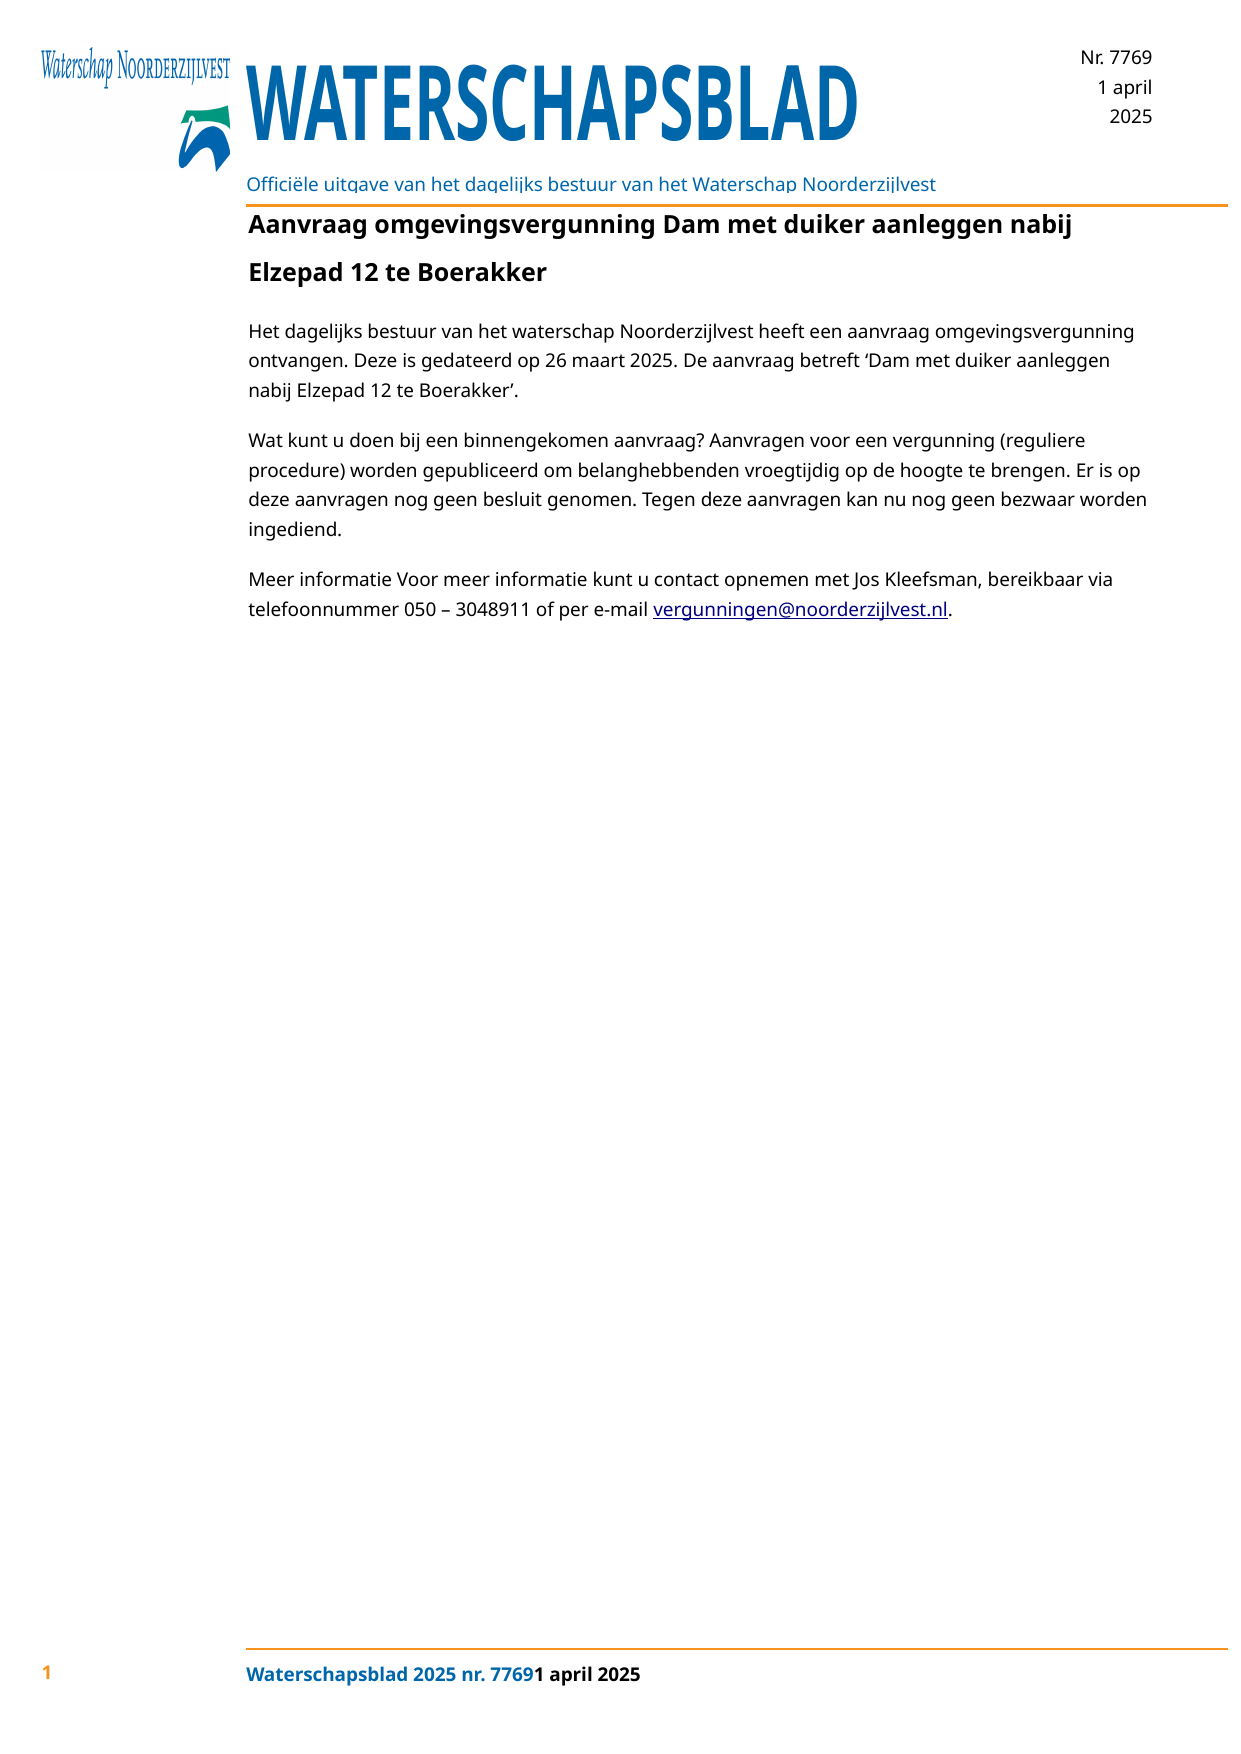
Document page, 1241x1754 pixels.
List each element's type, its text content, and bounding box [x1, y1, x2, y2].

text Aanvraag omgevingsvergunning Dam met duiker aanleggen nabij Elzepad 12 te Boerakker [248, 207, 1152, 288]
picture [41, 47, 231, 172]
text Wat kunt u doen bij een binnengekomen aanvraag? Aanvragen voor een vergunning (reguliere procedure) worden gepubliceerd om belanghebbenden vroegtijdig op de hoogte te brengen. Er is op deze aanvragen nog geen besluit genomen. Tegen deze aanvragen kan nu nog geen bezwaar worden ingediend. [248, 427, 1152, 542]
text Het dagelijks bestuur van het waterschap Noorderzijlvest heeft een aanvraag omgevingsvergunning ontvangen. Deze is gedateerd op 26 maart 2025. De aanvraag betreft ‘Dam met duiker aanleggen nabij Elzepad 12 te Boerakker’. [248, 318, 1152, 403]
text Meer informatie Voor meer informatie kunt u contact opnemen met Jos Kleefsman, bereikbaar via telefoonnummer 050 – 3048911 of per e-mail vergunningen@noorderzijlvest.nl. [248, 567, 1152, 622]
